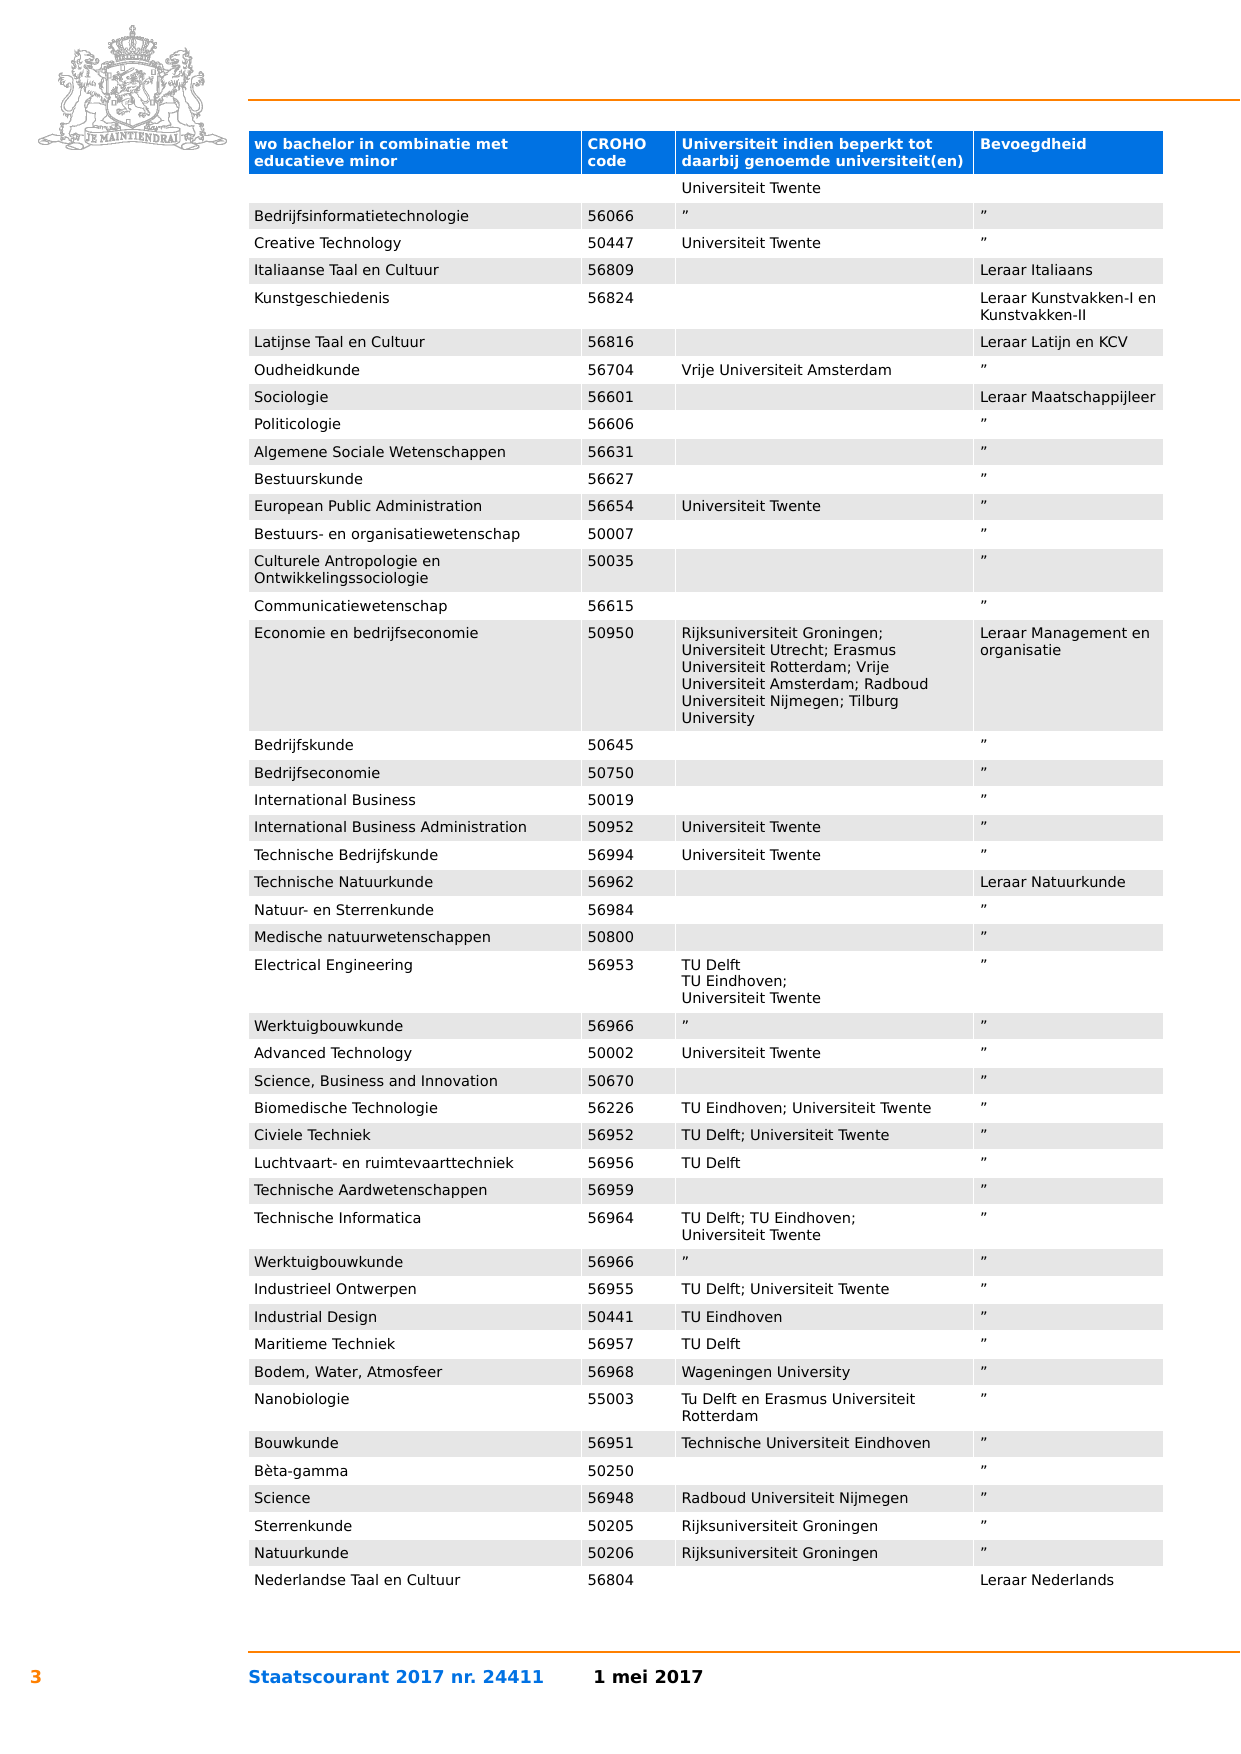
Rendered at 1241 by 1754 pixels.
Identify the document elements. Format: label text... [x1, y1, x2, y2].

table_cell International Business [249, 787, 581, 814]
table_cell ” [974, 230, 1163, 256]
table_cell 55003 [582, 1386, 675, 1429]
table_cell Politicologie [249, 411, 581, 438]
table_cell TU Eindhoven; Universiteit Twente [676, 1095, 973, 1122]
table_cell 56966 [582, 1013, 675, 1039]
table_cell [676, 593, 973, 619]
table_cell 50250 [582, 1458, 675, 1484]
table_cell Science, Business and Innovation [249, 1068, 581, 1094]
table_cell Science [249, 1485, 581, 1512]
table_cell [676, 258, 973, 284]
table_cell Nanobiologie [249, 1386, 581, 1429]
table_cell TU Delft [676, 1150, 973, 1176]
table_cell 56631 [582, 439, 675, 465]
table_cell 50002 [582, 1040, 675, 1067]
table_cell 56966 [582, 1249, 675, 1276]
table_cell TU Eindhoven [676, 1304, 973, 1330]
table_cell Maritieme Techniek [249, 1331, 581, 1358]
table_cell Bouwkunde [249, 1431, 581, 1457]
table_header Universiteit indien beperkt tot daarbij genoemde universiteit(en) [676, 131, 973, 174]
table_cell TU Delft TU Eindhoven; Universiteit Twente [676, 952, 973, 1012]
table_cell 56959 [582, 1178, 675, 1204]
table_cell Italiaanse Taal en Cultuur [249, 258, 581, 284]
table_cell ” [974, 1277, 1163, 1303]
table_cell 50007 [582, 521, 675, 547]
table_cell Natuurkunde [249, 1540, 581, 1566]
table_cell ” [974, 1178, 1163, 1204]
table_cell ” [974, 1386, 1163, 1429]
table_cell ” [676, 1249, 973, 1276]
table_cell Leraar Italiaans [974, 258, 1163, 284]
table_cell [676, 760, 973, 786]
table_cell [676, 411, 973, 438]
table_cell 56809 [582, 258, 675, 284]
table_cell 56994 [582, 842, 675, 868]
table_cell 50441 [582, 1304, 675, 1330]
table_cell [676, 466, 973, 493]
table_cell Bedrijfskunde [249, 733, 581, 759]
table_cell Leraar Natuurkunde [974, 870, 1163, 896]
table_cell TU Delft; TU Eindhoven; Universiteit Twente [676, 1205, 973, 1248]
table_cell 56957 [582, 1331, 675, 1358]
table_cell 56956 [582, 1150, 675, 1176]
table_cell Universiteit Twente [676, 230, 973, 256]
table_cell Rijksuniversiteit Groningen; Universiteit Utrecht; Erasmus Universiteit Rotterdam; Vrije Universiteit Amsterdam; Radboud Universiteit Nijmegen; Tilburg University [676, 620, 973, 731]
table_cell Leraar Maatschappijleer [974, 384, 1163, 410]
table_cell ” [676, 1013, 973, 1039]
table_cell 56962 [582, 870, 675, 896]
table_cell 56953 [582, 952, 675, 1012]
table_cell Civiele Techniek [249, 1123, 581, 1149]
table_cell [676, 549, 973, 592]
table_cell 56615 [582, 593, 675, 619]
table_cell [676, 1458, 973, 1484]
table_cell Universiteit Twente [676, 815, 973, 841]
table_cell Electrical Engineering [249, 952, 581, 1012]
table_cell Creative Technology [249, 230, 581, 256]
table_cell ” [974, 357, 1163, 383]
table_cell 56968 [582, 1359, 675, 1385]
table_header wo bachelor in combinatie met educatieve minor [249, 131, 581, 174]
table_cell ” [974, 1458, 1163, 1484]
table_cell Communicatiewetenschap [249, 593, 581, 619]
table_cell ” [974, 760, 1163, 786]
table_cell ” [974, 1331, 1163, 1358]
table_cell ” [974, 733, 1163, 759]
table_cell Werktuigbouwkunde [249, 1249, 581, 1276]
table_cell Universiteit Twente [676, 842, 973, 868]
table_cell Natuur- en Sterrenkunde [249, 897, 581, 923]
table_cell ” [974, 1540, 1163, 1566]
table_cell ” [974, 1068, 1163, 1094]
table_cell 56951 [582, 1431, 675, 1457]
table_cell ” [974, 494, 1163, 520]
table_cell ” [974, 1304, 1163, 1330]
table_cell ” [974, 842, 1163, 868]
table_cell [676, 285, 973, 328]
table_cell 50035 [582, 549, 675, 592]
table_cell 56984 [582, 897, 675, 923]
table_cell Bestuurskunde [249, 466, 581, 493]
table_cell ” [974, 1359, 1163, 1385]
table_cell [676, 733, 973, 759]
table_cell 56606 [582, 411, 675, 438]
table_header Bevoegdheid [974, 131, 1163, 174]
table_cell Sterrenkunde [249, 1513, 581, 1539]
table_cell Nederlandse Taal en Cultuur [249, 1568, 581, 1594]
table_cell 56066 [582, 203, 675, 229]
table_cell Tu Delft en Erasmus Universiteit Rotterdam [676, 1386, 973, 1429]
table_cell Radboud Universiteit Nijmegen [676, 1485, 973, 1512]
table_cell ” [974, 1431, 1163, 1457]
table_cell Rijksuniversiteit Groningen [676, 1540, 973, 1566]
table_cell [676, 1568, 973, 1594]
table_cell Rijksuniversiteit Groningen [676, 1513, 973, 1539]
table_cell Technische Universiteit Eindhoven [676, 1431, 973, 1457]
table_cell Werktuigbouwkunde [249, 1013, 581, 1039]
table_cell Advanced Technology [249, 1040, 581, 1067]
table_cell Culturele Antropologie en Ontwikkelingssociologie [249, 549, 581, 592]
table_cell [676, 521, 973, 547]
table_cell ” [974, 1513, 1163, 1539]
table_cell [676, 329, 973, 356]
table_cell Leraar Nederlands [974, 1568, 1163, 1594]
table_cell Universiteit Twente [676, 494, 973, 520]
table_cell ” [974, 815, 1163, 841]
table_cell Kunstgeschiedenis [249, 285, 581, 328]
table_cell [676, 897, 973, 923]
table_cell 56955 [582, 1277, 675, 1303]
table_cell 50750 [582, 760, 675, 786]
table_cell 56226 [582, 1095, 675, 1122]
table_cell [249, 175, 581, 202]
table_cell 50800 [582, 924, 675, 951]
table_cell Industrial Design [249, 1304, 581, 1330]
table_cell Leraar Kunstvakken-I en Kunstvakken-II [974, 285, 1163, 328]
table_cell Technische Aardwetenschappen [249, 1178, 581, 1204]
table_cell 56804 [582, 1568, 675, 1594]
table_cell [676, 439, 973, 465]
table_cell 50670 [582, 1068, 675, 1094]
table_cell 50447 [582, 230, 675, 256]
table_cell ” [974, 203, 1163, 229]
table_cell Latijnse Taal en Cultuur [249, 329, 581, 356]
table_cell [676, 1178, 973, 1204]
table_cell Bedrijfseconomie [249, 760, 581, 786]
table_cell ” [974, 466, 1163, 493]
table_cell ” [974, 1123, 1163, 1149]
table_cell 50206 [582, 1540, 675, 1566]
table_cell 56601 [582, 384, 675, 410]
table_cell Bestuurs- en organisatiewetenschap [249, 521, 581, 547]
table_cell ” [974, 521, 1163, 547]
table_cell 50205 [582, 1513, 675, 1539]
table_cell 56824 [582, 285, 675, 328]
table_cell [676, 870, 973, 896]
table_cell 56948 [582, 1485, 675, 1512]
table_cell 56627 [582, 466, 675, 493]
table_cell [676, 384, 973, 410]
table_cell ” [974, 1485, 1163, 1512]
table_cell 56654 [582, 494, 675, 520]
table_cell Leraar Management en organisatie [974, 620, 1163, 731]
table_cell ” [974, 439, 1163, 465]
table_cell ” [974, 1013, 1163, 1039]
table_cell ” [974, 1150, 1163, 1176]
table_cell ” [974, 1040, 1163, 1067]
table_cell Technische Informatica [249, 1205, 581, 1248]
table_cell Medische natuurwetenschappen [249, 924, 581, 951]
table_cell ” [974, 924, 1163, 951]
table_cell International Business Administration [249, 815, 581, 841]
table_cell Leraar Latijn en KCV [974, 329, 1163, 356]
table_cell TU Delft [676, 1331, 973, 1358]
table_cell TU Delft; Universiteit Twente [676, 1123, 973, 1149]
table_cell Biomedische Technologie [249, 1095, 581, 1122]
table_cell Wageningen University [676, 1359, 973, 1385]
table_cell Vrije Universiteit Amsterdam [676, 357, 973, 383]
table_cell [676, 1068, 973, 1094]
table_cell European Public Administration [249, 494, 581, 520]
table_cell ” [974, 593, 1163, 619]
table_cell Universiteit Twente [676, 1040, 973, 1067]
table_cell 50645 [582, 733, 675, 759]
table_cell ” [974, 1249, 1163, 1276]
table_cell Sociologie [249, 384, 581, 410]
table_cell ” [676, 203, 973, 229]
picture [38, 25, 227, 150]
table_cell [676, 787, 973, 814]
table_cell Oudheidkunde [249, 357, 581, 383]
table_cell Industrieel Ontwerpen [249, 1277, 581, 1303]
table_cell 50950 [582, 620, 675, 731]
table_cell ” [974, 952, 1163, 1012]
table_cell [974, 175, 1163, 202]
table_header CROHO code [582, 131, 675, 174]
table_cell ” [974, 1205, 1163, 1248]
table_cell Algemene Sociale Wetenschappen [249, 439, 581, 465]
table_cell Bedrijfsinformatietechnologie [249, 203, 581, 229]
table_cell Economie en bedrijfseconomie [249, 620, 581, 731]
table_cell 56952 [582, 1123, 675, 1149]
table_cell ” [974, 897, 1163, 923]
table_cell ” [974, 549, 1163, 592]
table_cell 56964 [582, 1205, 675, 1248]
table_cell ” [974, 1095, 1163, 1122]
table_cell [676, 924, 973, 951]
table_cell Luchtvaart- en ruimtevaarttechniek [249, 1150, 581, 1176]
table_cell Bèta-gamma [249, 1458, 581, 1484]
table_cell 50019 [582, 787, 675, 814]
table_cell 56816 [582, 329, 675, 356]
table_cell Bodem, Water, Atmosfeer [249, 1359, 581, 1385]
table_cell Technische Natuurkunde [249, 870, 581, 896]
table_cell ” [974, 787, 1163, 814]
table_cell TU Delft; Universiteit Twente [676, 1277, 973, 1303]
table_cell Technische Bedrijfskunde [249, 842, 581, 868]
table_cell 50952 [582, 815, 675, 841]
table_cell ” [974, 411, 1163, 438]
table_cell [582, 175, 675, 202]
table_cell Universiteit Twente [676, 175, 973, 202]
table_cell 56704 [582, 357, 675, 383]
